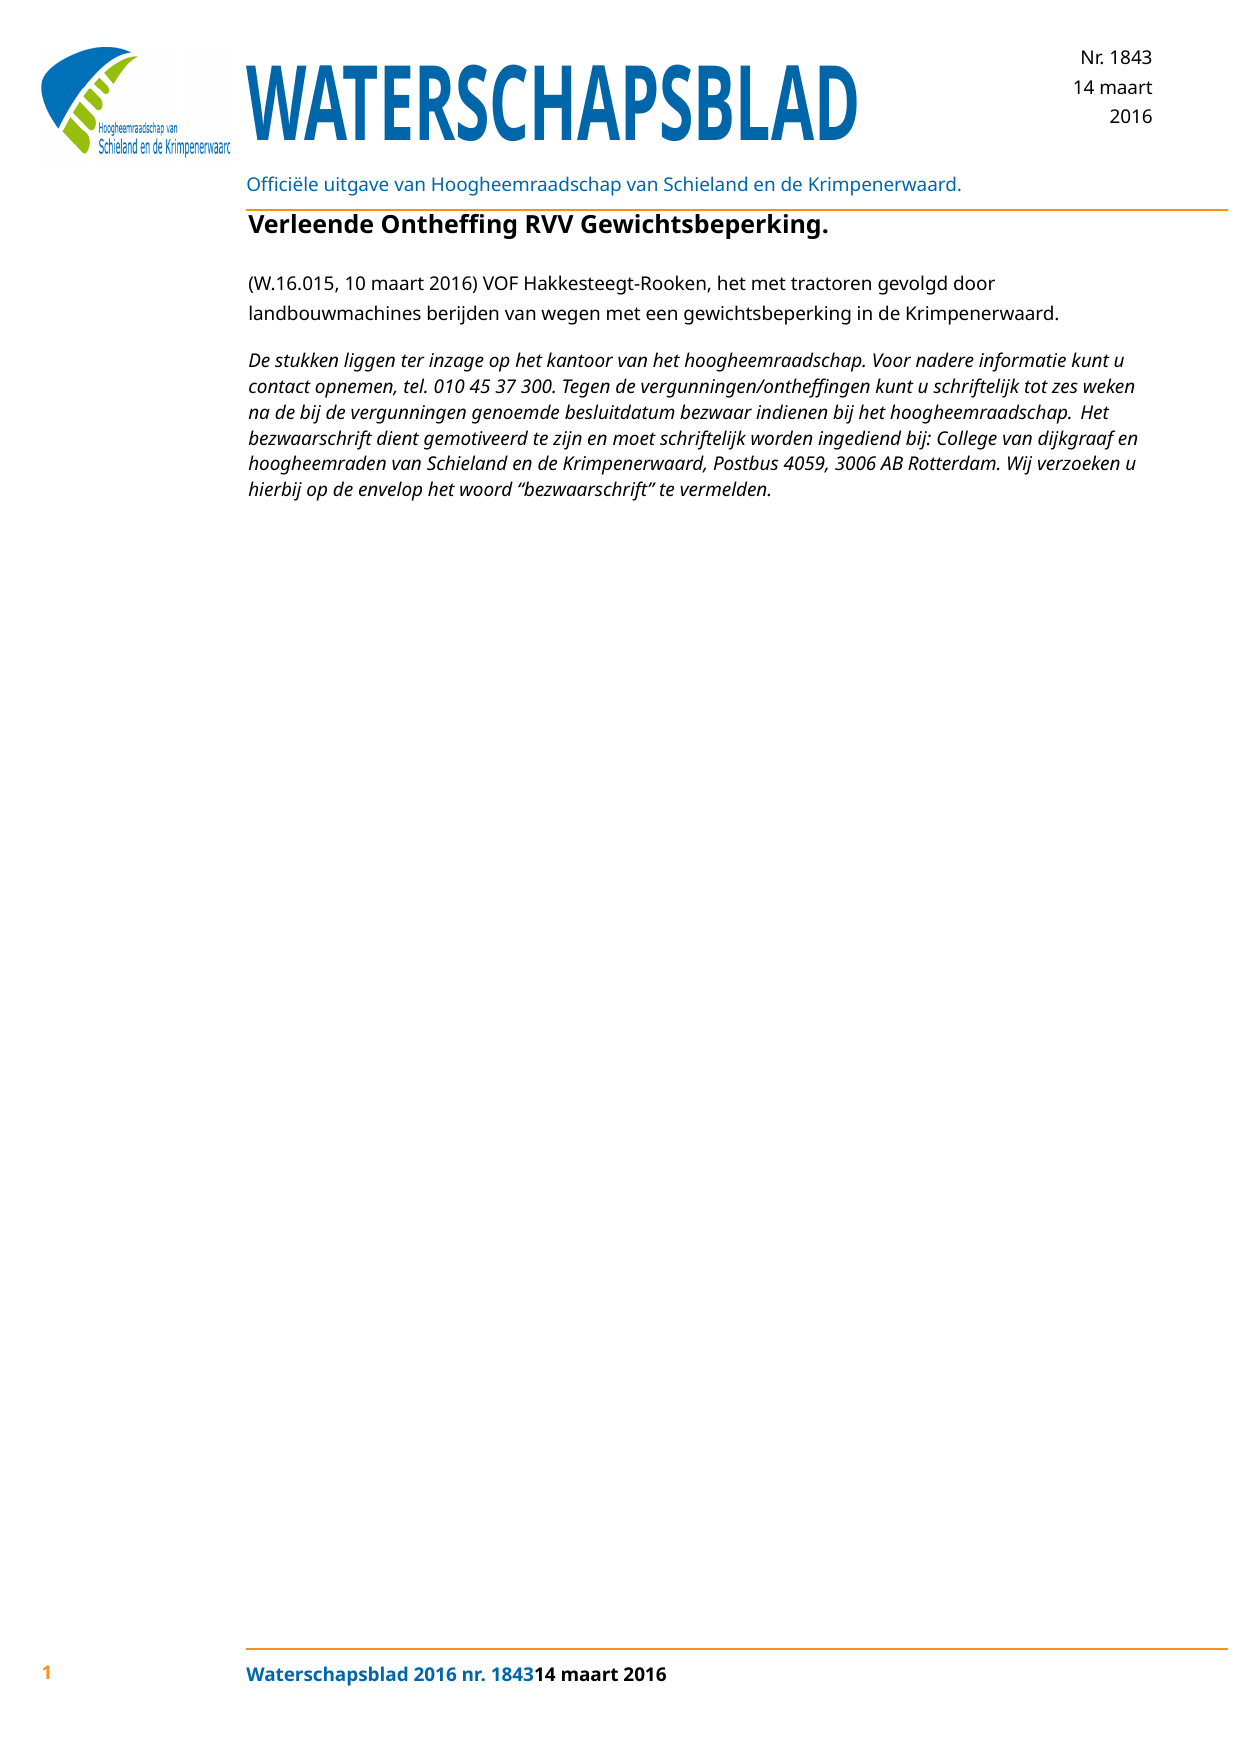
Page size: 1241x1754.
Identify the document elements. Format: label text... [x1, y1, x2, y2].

text (W.16.015, 10 maart 2016) VOF Hakkesteegt-Rooken, het met tractoren gevolgd door landbouwmachines berijden van wegen met een gewichtsbeperking in de Krimpenerwaard. [248, 270, 1152, 326]
text De stukken liggen ter inzage op het kantoor van het hoogheemraadschap. Voor nadere informatie kunt u contact opnemen, tel. 010 45 37 300. Tegen de vergunningen/ontheffingen kunt u schriftelijk tot zes weken na de bij de vergunningen genoemde besluitdatum bezwaar indienen bij het hoogheemraadschap. Het bezwaarschrift dient gemotiveerd te zijn en moet schriftelijk worden ingediend bij: College van dijkgraaf en hoogheemraden van Schieland en de Krimpenerwaard, Postbus 4059, 3006 AB Rotterdam. Wij verzoeken u hierbij op de envelop het woord “bezwaarschrift” te vermelden. [248, 348, 1152, 502]
picture [41, 47, 231, 172]
text Verleende Ontheffing RVV Gewichtsbeperking. [248, 211, 1152, 241]
